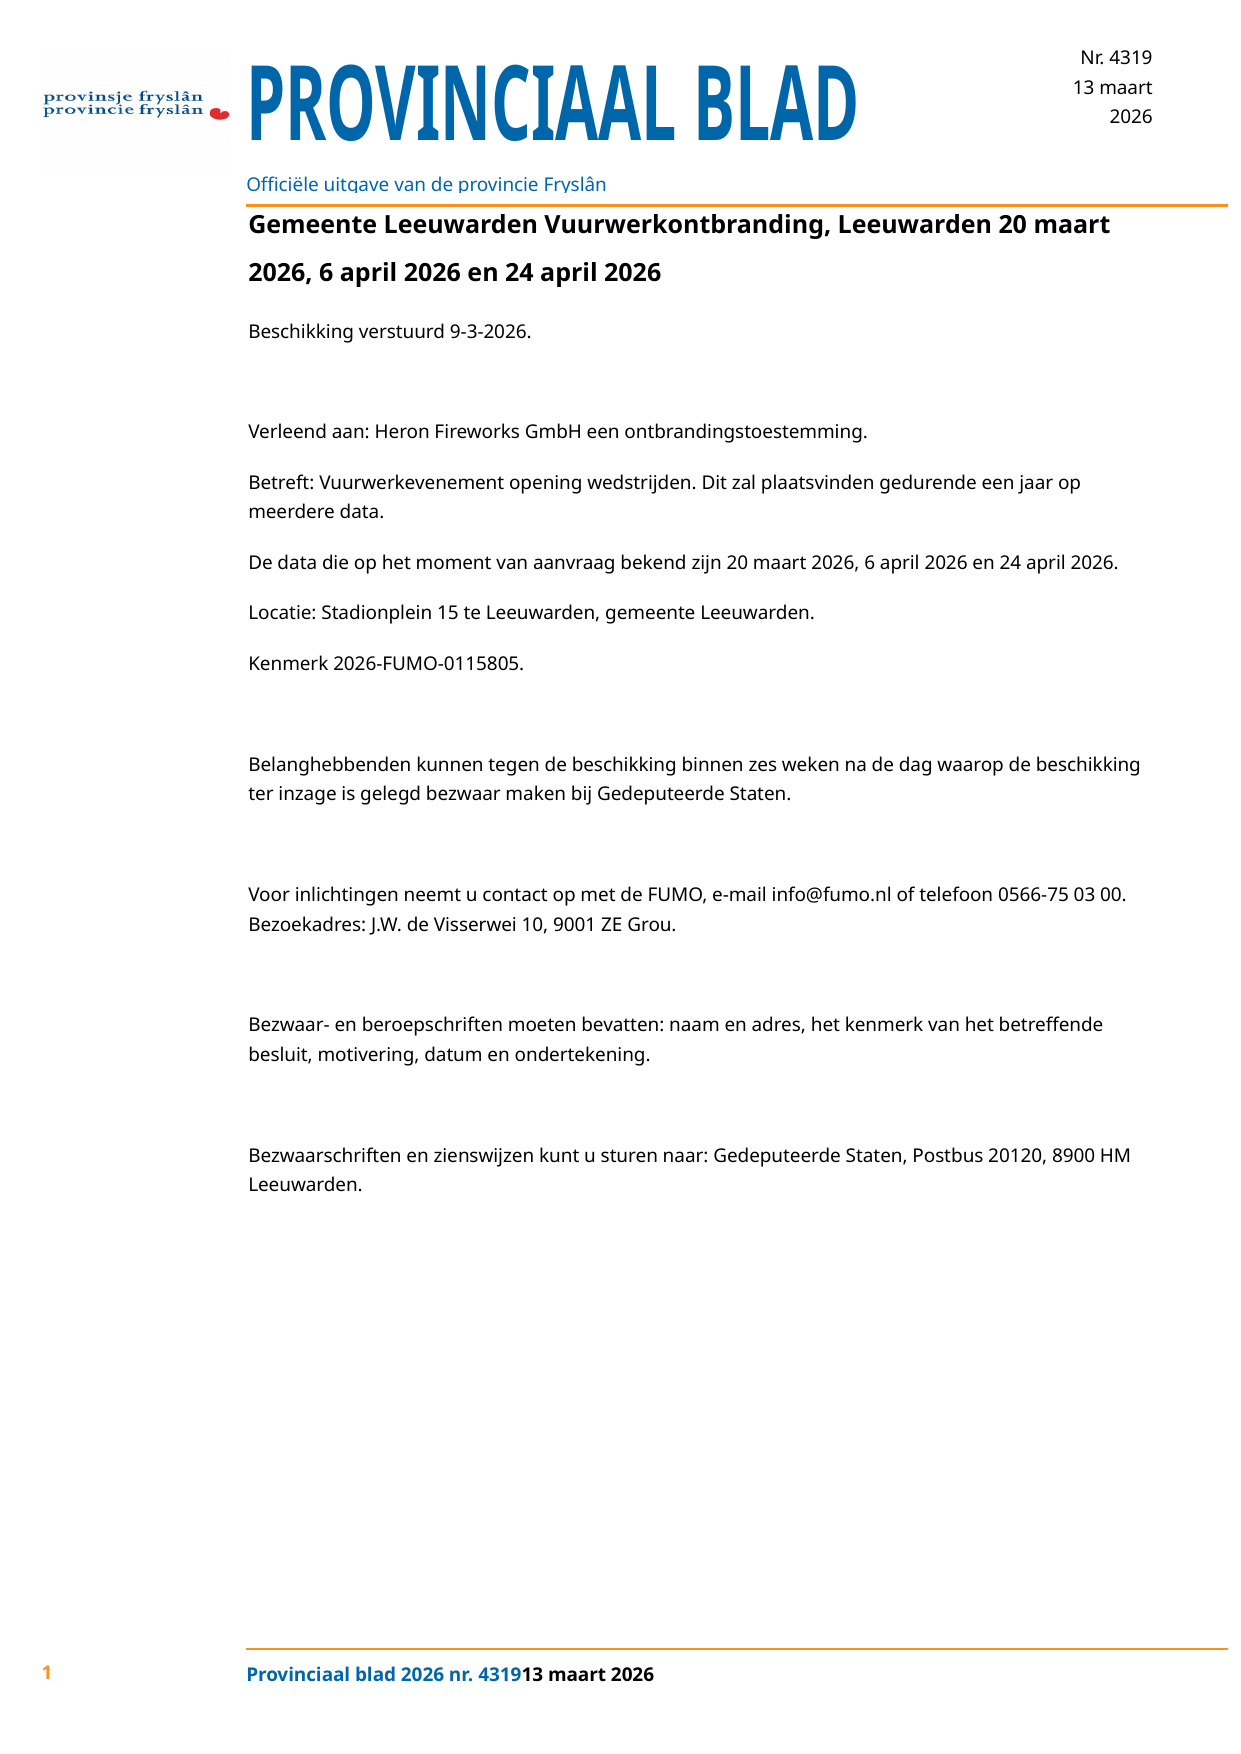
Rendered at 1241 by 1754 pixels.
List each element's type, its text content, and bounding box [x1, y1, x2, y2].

text De data die op het moment van aanvraag bekend zijn 20 maart 2026, 6 april 2026 en 24 april 2026. [248, 549, 1152, 575]
text Kenmerk 2026-FUMO-0115805. [248, 650, 1152, 676]
text Voor inlichtingen neemt u contact op met de FUMO, e-mail info@fumo.nl of telefoon 0566-75 03 00. Bezoekadres: J.W. de Visserwei 10, 9001 ZE Grou. [248, 881, 1152, 937]
text Bezwaarschriften en zienswijzen kunt u sturen naar: Gedeputeerde Staten, Postbus 20120, 8900 HM Leeuwarden. [248, 1142, 1152, 1197]
text Bezwaar- en beroepschriften moeten bevatten: naam en adres, het kenmerk van het betreffende besluit, motivering, datum en ondertekening. [248, 1012, 1152, 1067]
text Beschikking verstuurd 9-3-2026. [248, 318, 1152, 344]
text Betreft: Vuurwerkevenement opening wedstrijden. Dit zal plaatsvinden gedurende een jaar op meerdere data. [248, 469, 1152, 524]
picture [41, 47, 231, 172]
text Gemeente Leeuwarden Vuurwerkontbranding, Leeuwarden 20 maart 2026, 6 april 2026 en 24 april 2026 [248, 207, 1152, 288]
text Verleend aan: Heron Fireworks GmbH een ontbrandingstoestemming. [248, 419, 1152, 444]
text Locatie: Stadionplein 15 te Leeuwarden, gemeente Leeuwarden. [248, 599, 1152, 625]
text Belanghebbenden kunnen tegen de beschikking binnen zes weken na de dag waarop de beschikking ter inzage is gelegd bezwaar maken bij Gedeputeerde Staten. [248, 751, 1152, 806]
